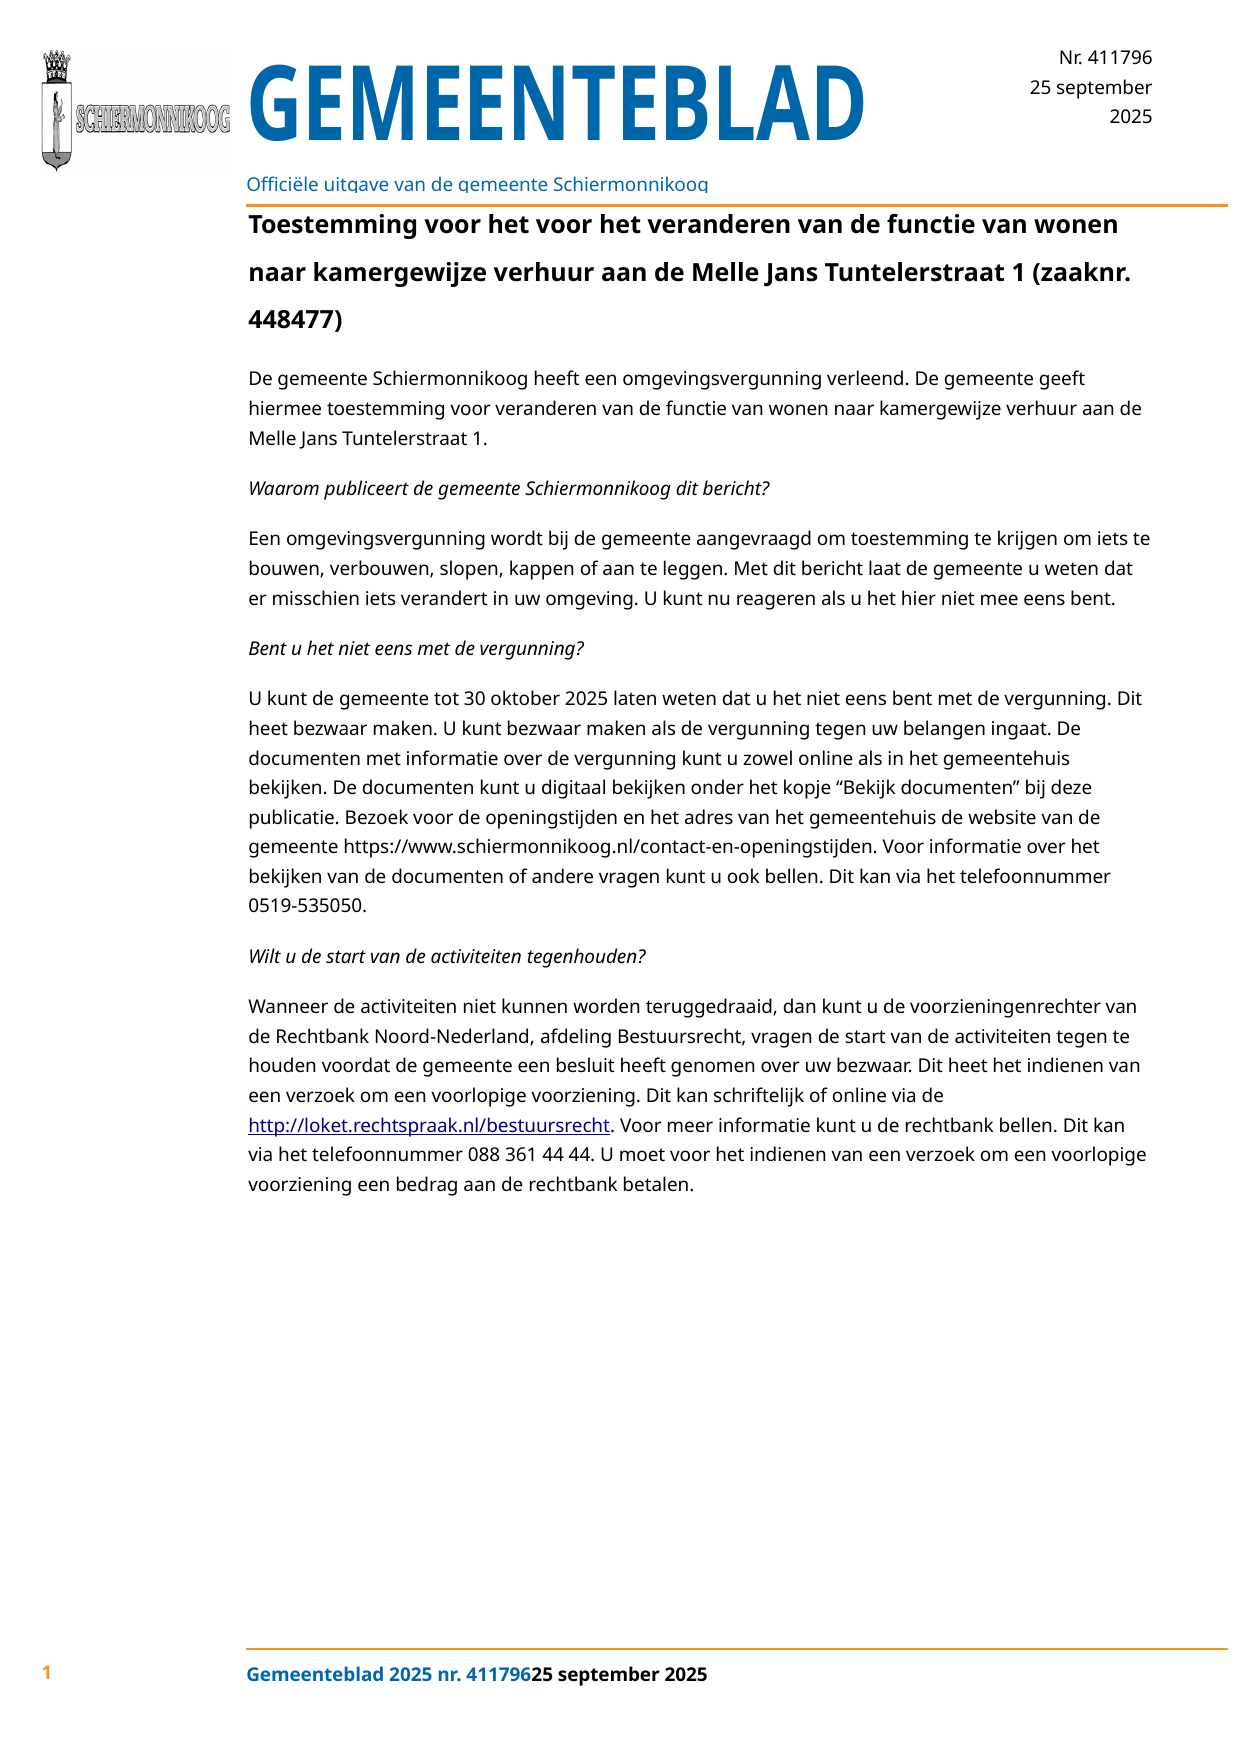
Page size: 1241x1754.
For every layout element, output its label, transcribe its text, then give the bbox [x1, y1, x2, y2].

text Bent u het niet eens met de vergunning? [248, 635, 1152, 661]
text Toestemming voor het voor het veranderen van de functie van wonen naar kamergewijze verhuur aan de Melle Jans Tuntelerstraat 1 (zaaknr. 448477) [248, 207, 1152, 336]
text De gemeente Schiermonnikoog heeft een omgevingsvergunning verleend. De gemeente geeft hiermee toestemming voor veranderen van de functie van wonen naar kamergewijze verhuur aan de Melle Jans Tuntelerstraat 1. [248, 366, 1152, 450]
picture [41, 47, 231, 172]
text U kunt de gemeente tot 30 oktober 2025 laten weten dat u het niet eens bent met de vergunning. Dit heet bezwaar maken. U kunt bezwaar maken als de vergunning tegen uw belangen ingaat. De documenten met informatie over de vergunning kunt u zowel online als in het gemeentehuis bekijken. De documenten kunt u digitaal bekijken onder het kopje “Bekijk documenten” bij deze publicatie. Bezoek voor de openingstijden en het adres van het gemeentehuis de website van de gemeente https://www.schiermonnikoog.nl/contact-en-openingstijden. Voor informatie over het bekijken van de documenten of andere vragen kunt u ook bellen. Dit kan via het telefoonnummer 0519-535050. [248, 686, 1152, 918]
text Waarom publiceert de gemeente Schiermonnikoog dit bericht? [248, 475, 1152, 501]
text Een omgevingsvergunning wordt bij de gemeente aangevraagd om toestemming te krijgen om iets te bouwen, verbouwen, slopen, kappen of aan te leggen. Met dit bericht laat de gemeente u weten dat er misschien iets verandert in uw omgeving. U kunt nu reageren als u het hier niet mee eens bent. [248, 526, 1152, 610]
text Wanneer de activiteiten niet kunnen worden teruggedraaid, dan kunt u de voorzieningenrechter van de Rechtbank Noord-Nederland, afdeling Bestuursrecht, vragen de start van de activiteiten tegen te houden voordat de gemeente een besluit heeft genomen over uw bezwaar. Dit heet het indienen van een verzoek om een voorlopige voorziening. Dit kan schriftelijk of online via de http://loket.rechtspraak.nl/bestuursrecht. Voor meer informatie kunt u de rechtbank bellen. Dit kan via het telefoonnummer 088 361 44 44. U moet voor het indienen van een verzoek om een voorlopige voorziening een bedrag aan de rechtbank betalen. [248, 993, 1152, 1197]
text Wilt u de start van de activiteiten tegenhouden? [248, 943, 1152, 969]
